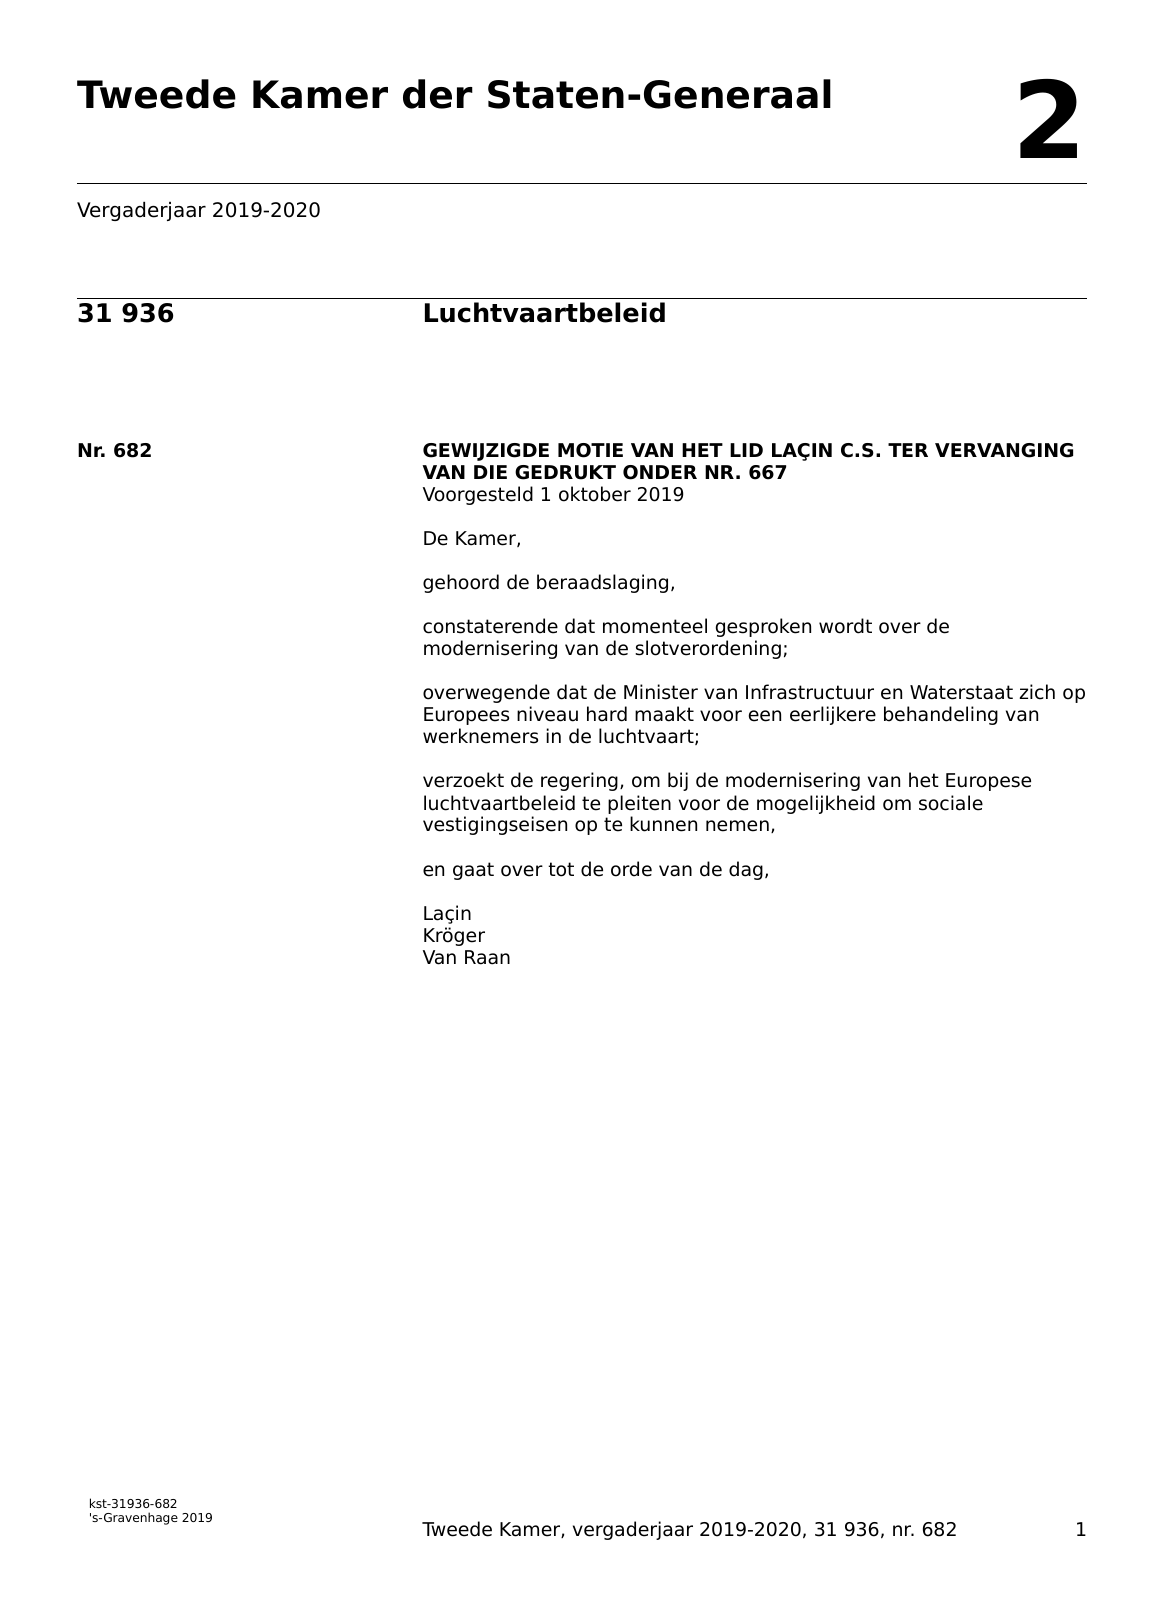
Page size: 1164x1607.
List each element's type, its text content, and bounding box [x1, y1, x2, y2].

text 's-Gravenhage 2019 [88, 1511, 323, 1525]
text verzoekt de regering, om bij de modernisering van het Europese luchtvaartbeleid te pleiten voor de mogelijkheid om sociale vestigingseisen op te kunnen nemen, [422, 770, 1087, 836]
table_header Tweede Kamer der Staten-Generaal [77, 59, 886, 183]
text overwegende dat de Minister van Infrastructuur en Waterstaat zich op Europees niveau hard maakt voor een eerlijkere behandeling van werknemers in de luchtvaart; [422, 682, 1087, 748]
text De Kamer, [422, 528, 1087, 550]
text Voorgesteld 1 oktober 2019 [422, 484, 1087, 506]
text Van Raan [422, 947, 1087, 969]
text kst-31936-682 [88, 1497, 323, 1511]
text Laçin [422, 903, 1087, 925]
subtitle Nr. 682 GEWIJZIGDE MOTIE VAN HET LID LAÇIN C.S. TER VERVANGING VAN DIE GEDRUKT ONDER NR. 667 [77, 440, 1087, 484]
table_header 2 [886, 59, 1087, 183]
text constaterende dat momenteel gesproken wordt over de modernisering van de slotverordening; [422, 616, 1087, 660]
table_cell Vergaderjaar 2019-2020 [77, 184, 1087, 298]
text gehoord de beraadslaging, [422, 572, 1087, 594]
subtitle 31 936 Luchtvaartbeleid [77, 299, 1087, 329]
text Kröger [422, 925, 1087, 947]
text en gaat over tot de orde van de dag, [422, 858, 1087, 881]
